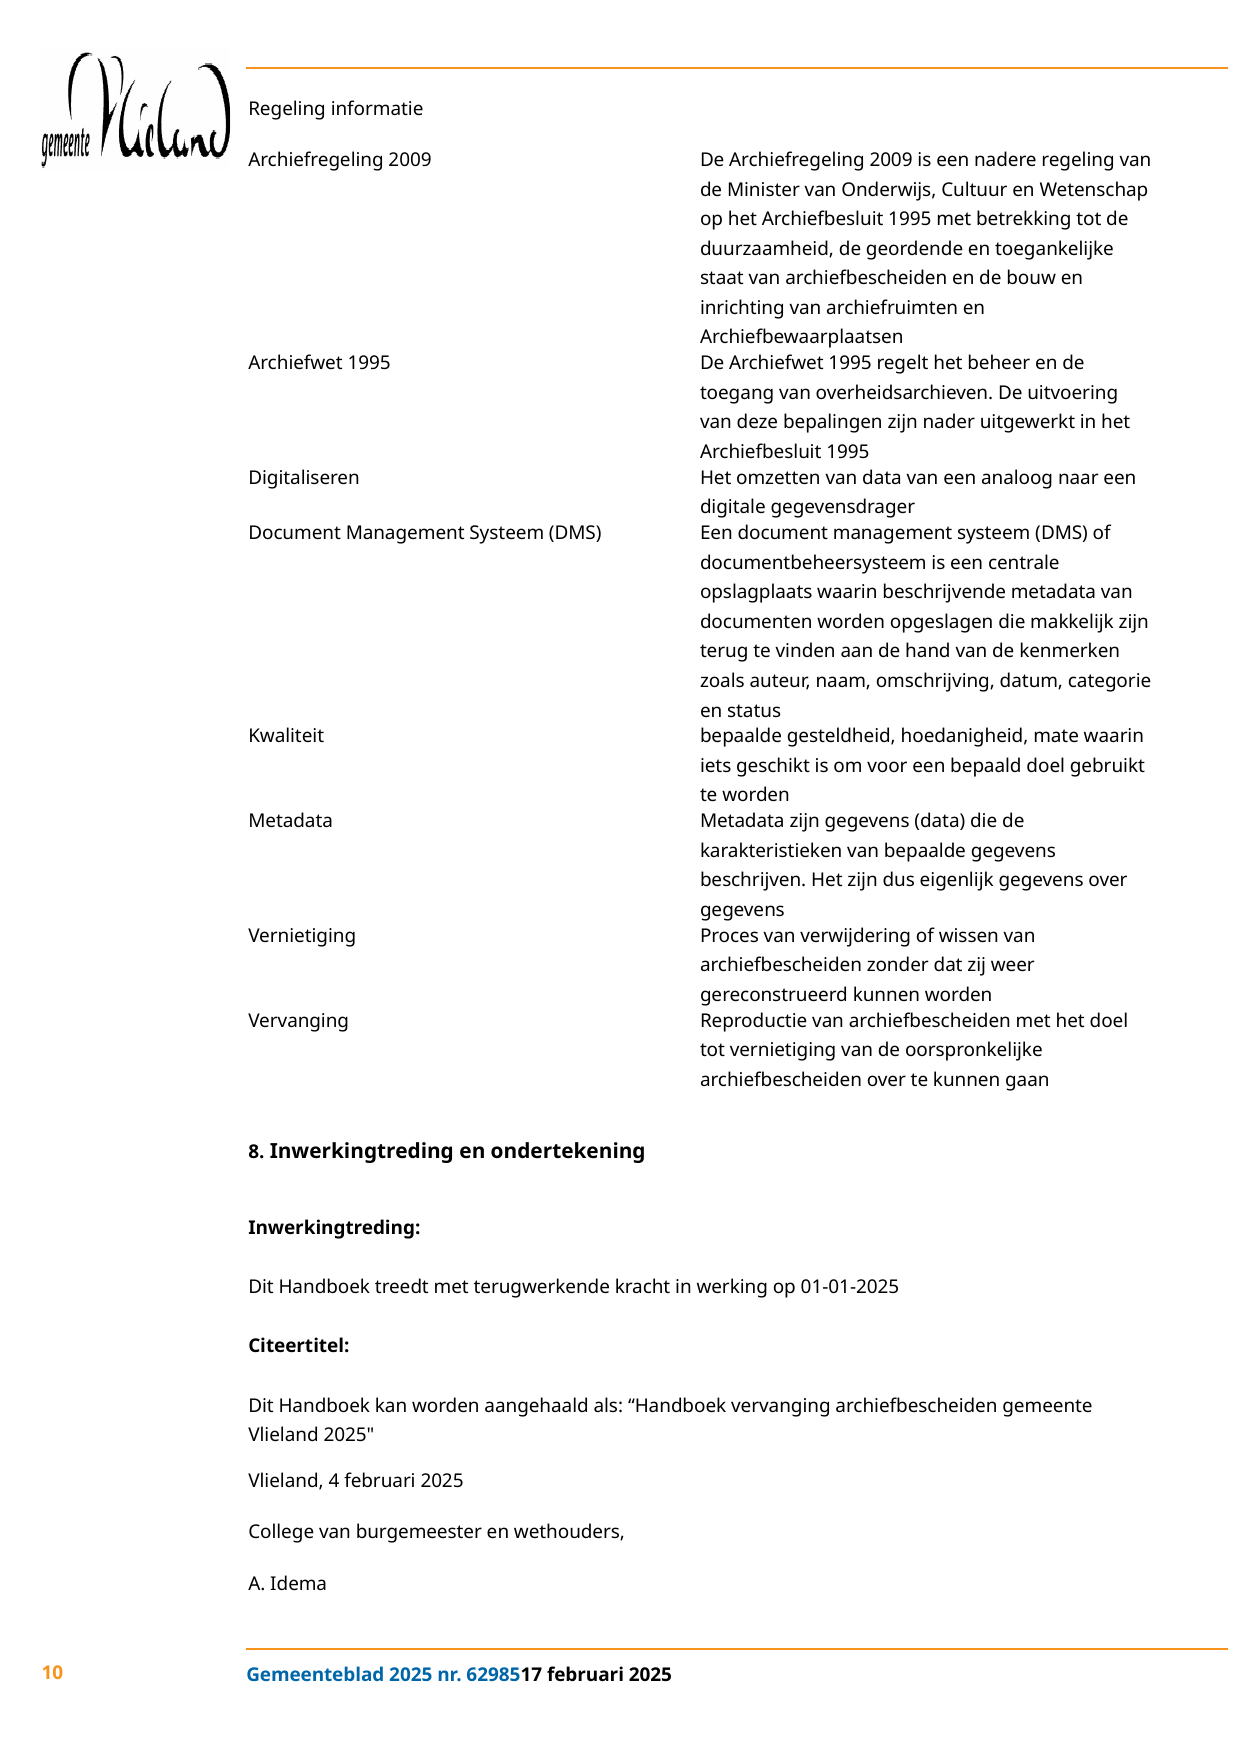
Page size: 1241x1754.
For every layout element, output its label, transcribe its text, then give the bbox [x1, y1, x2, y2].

table_cell Document Management Systeem (DMS) [248, 519, 700, 722]
text A. Idema [248, 1570, 1152, 1596]
picture [41, 47, 231, 172]
text Dit Handboek kan worden aangehaald als: “Handboek vervanging archiefbescheiden gemeente Vlieland 2025" [248, 1392, 1152, 1447]
table_cell Metadata [248, 808, 700, 922]
table_header Regeling informatie [248, 95, 1152, 121]
table_cell Het omzetten van data van een analoog naar een digitale gegevensdrager [700, 464, 1152, 519]
table_cell Proces van verwijdering of wissen van archiefbescheiden zonder dat zij weer gereconstrueerd kunnen worden [700, 922, 1152, 1007]
text 8. Inwerkingtreding en ondertekening [248, 1137, 1152, 1165]
table_cell bepaalde gesteldheid, hoedanigheid, mate waarin iets geschikt is om voor een bepaald doel gebruikt te worden [700, 723, 1152, 807]
table_cell Een document management systeem (DMS) of documentbeheersysteem is een centrale opslagplaats waarin beschrijvende metadata van documenten worden opgeslagen die makkelijk zijn terug te vinden aan de hand van de kenmerken zoals auteur, naam, omschrijving, datum, categorie en status [700, 519, 1152, 722]
text Inwerkingtreding: [248, 1214, 1152, 1240]
table_cell De Archiefregeling 2009 is een nadere regeling van de Minister van Onderwijs, Cultuur en Wetenschap op het Archiefbesluit 1995 met betrekking tot de duurzaamheid, de geordende en toegankelijke staat van archiefbescheiden en de bouw en inrichting van archiefruimten en Archiefbewaarplaatsen [700, 146, 1152, 349]
table_cell [248, 121, 700, 146]
table_cell Metadata zijn gegevens (data) die de karakteristieken van bepaalde gegevens beschrijven. Het zijn dus eigenlijk gegevens over gegevens [700, 808, 1152, 922]
table_cell [248, 1092, 700, 1117]
table_cell Reproductie van archiefbescheiden met het doel tot vernietiging van de oorspronkelijke archiefbescheiden over te kunnen gaan [700, 1007, 1152, 1092]
table_cell Archiefregeling 2009 [248, 146, 700, 349]
table_cell Vernietiging [248, 922, 700, 1007]
table_cell [700, 121, 1152, 146]
table_cell Digitaliseren [248, 464, 700, 519]
text College van burgemeester en wethouders, [248, 1518, 1152, 1544]
table_cell Archiefwet 1995 [248, 350, 700, 464]
table_cell [700, 1092, 1152, 1117]
text Dit Handboek treedt met terugwerkende kracht in werking op 01-01-2025 [248, 1273, 1152, 1299]
table_cell Kwaliteit [248, 723, 700, 807]
table_cell De Archiefwet 1995 regelt het beheer en de toegang van overheidsarchieven. De uitvoering van deze bepalingen zijn nader uitgewerkt in het Archiefbesluit 1995 [700, 350, 1152, 464]
table_cell Vervanging [248, 1007, 700, 1092]
text Vlieland, 4 februari 2025 [248, 1467, 1152, 1493]
text Citeertitel: [248, 1333, 1152, 1358]
